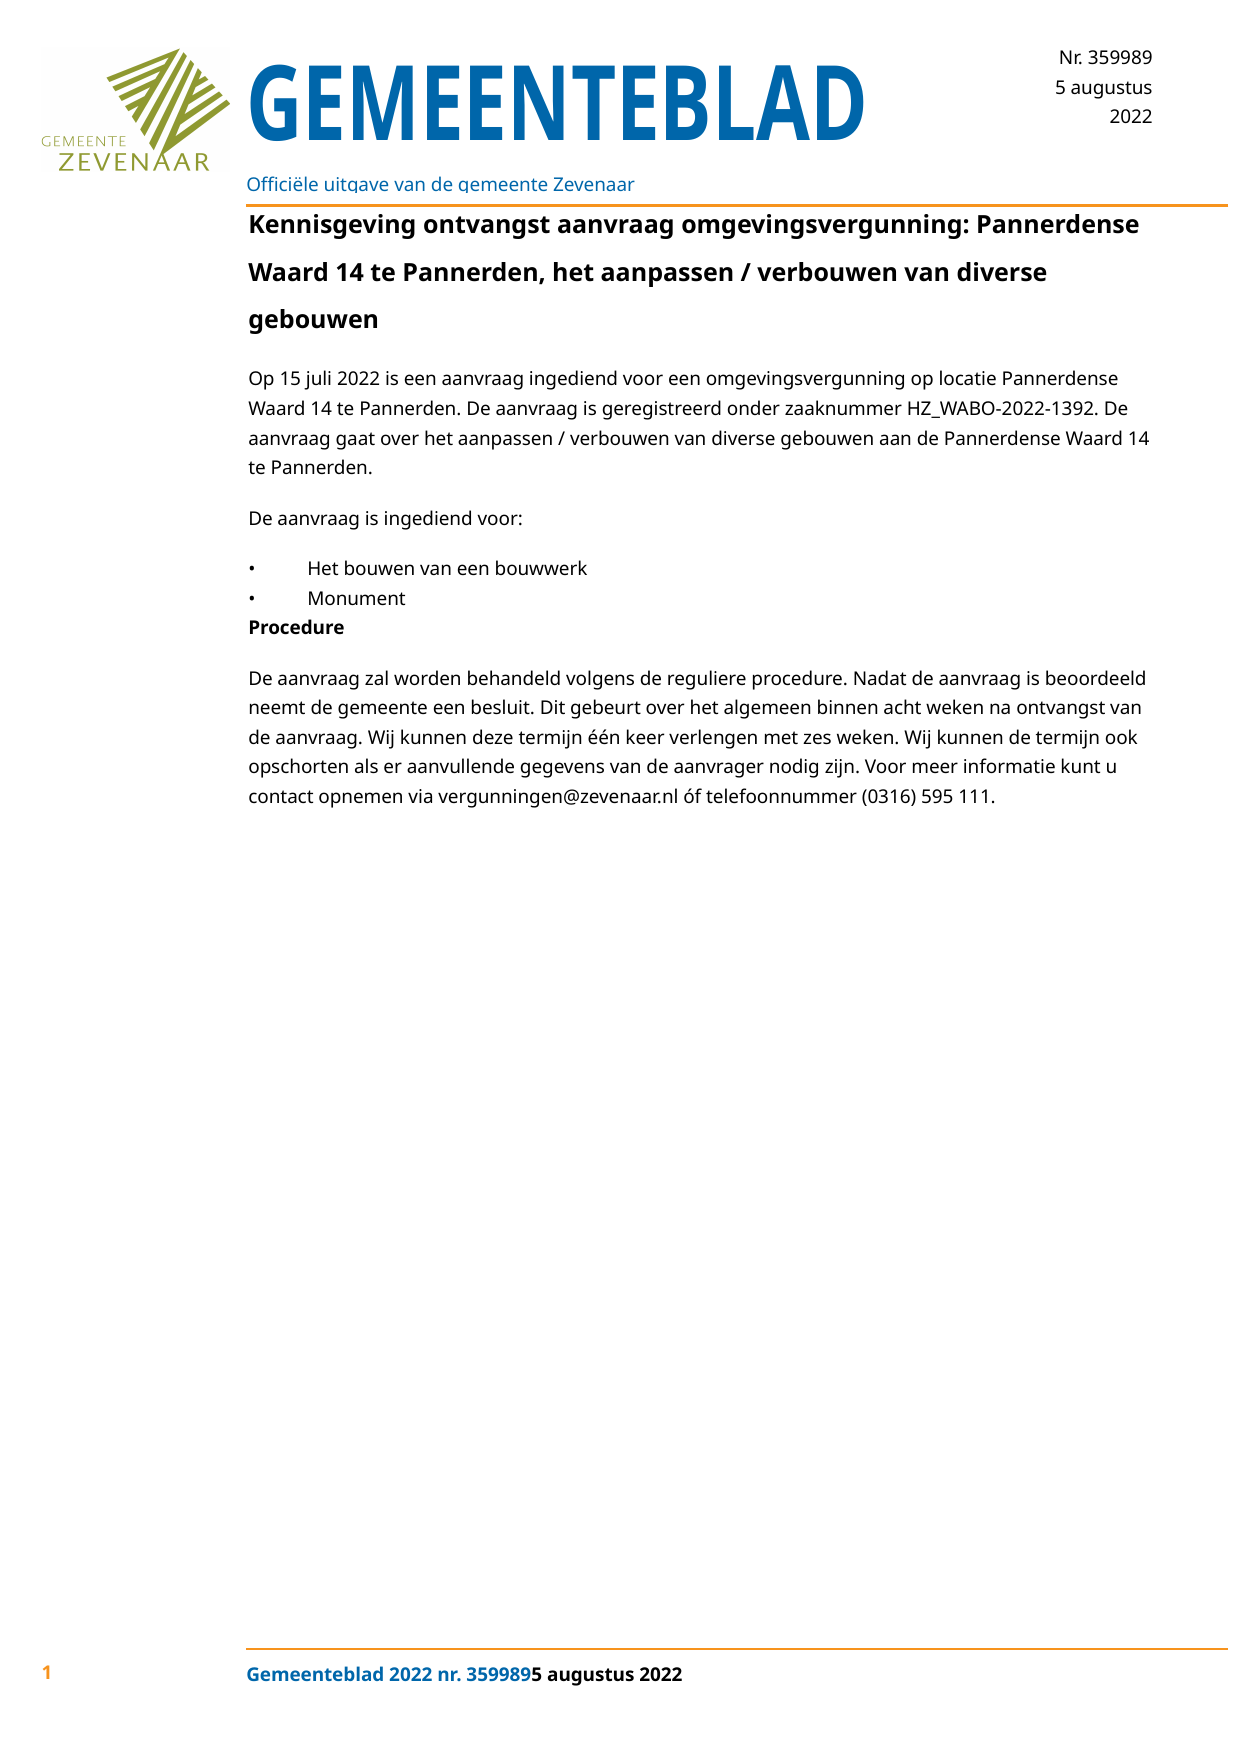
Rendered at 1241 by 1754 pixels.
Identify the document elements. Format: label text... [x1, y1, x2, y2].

list Het bouwen van een bouwwerk [248, 555, 1152, 581]
text Op 15 juli 2022 is een aanvraag ingediend voor een omgevingsvergunning op locatie Pannerdense Waard 14 te Pannerden. De aanvraag is geregistreerd onder zaaknummer HZ_WABO-2022-1392. De aanvraag gaat over het aanpassen / verbouwen van diverse gebouwen aan de Pannerdense Waard 14 te Pannerden. [248, 366, 1152, 480]
text Procedure [248, 614, 1152, 640]
text Kennisgeving ontvangst aanvraag omgevingsvergunning: Pannerdense Waard 14 te Pannerden, het aanpassen / verbouwen van diverse gebouwen [248, 207, 1152, 336]
list Monument [248, 585, 1152, 610]
picture [41, 47, 231, 172]
text De aanvraag zal worden behandeld volgens de reguliere procedure. Nadat de aanvraag is beoordeeld neemt de gemeente een besluit. Dit gebeurt over het algemeen binnen acht weken na ontvangst van de aanvraag. Wij kunnen deze termijn één keer verlengen met zes weken. Wij kunnen de termijn ook opschorten als er aanvullende gegevens van de aanvrager nodig zijn. Voor meer informatie kunt u contact opnemen via vergunningen@zevenaar.nl óf telefoonnummer (0316) 595 111. [248, 665, 1152, 809]
text De aanvraag is ingediend voor: [248, 505, 1152, 530]
